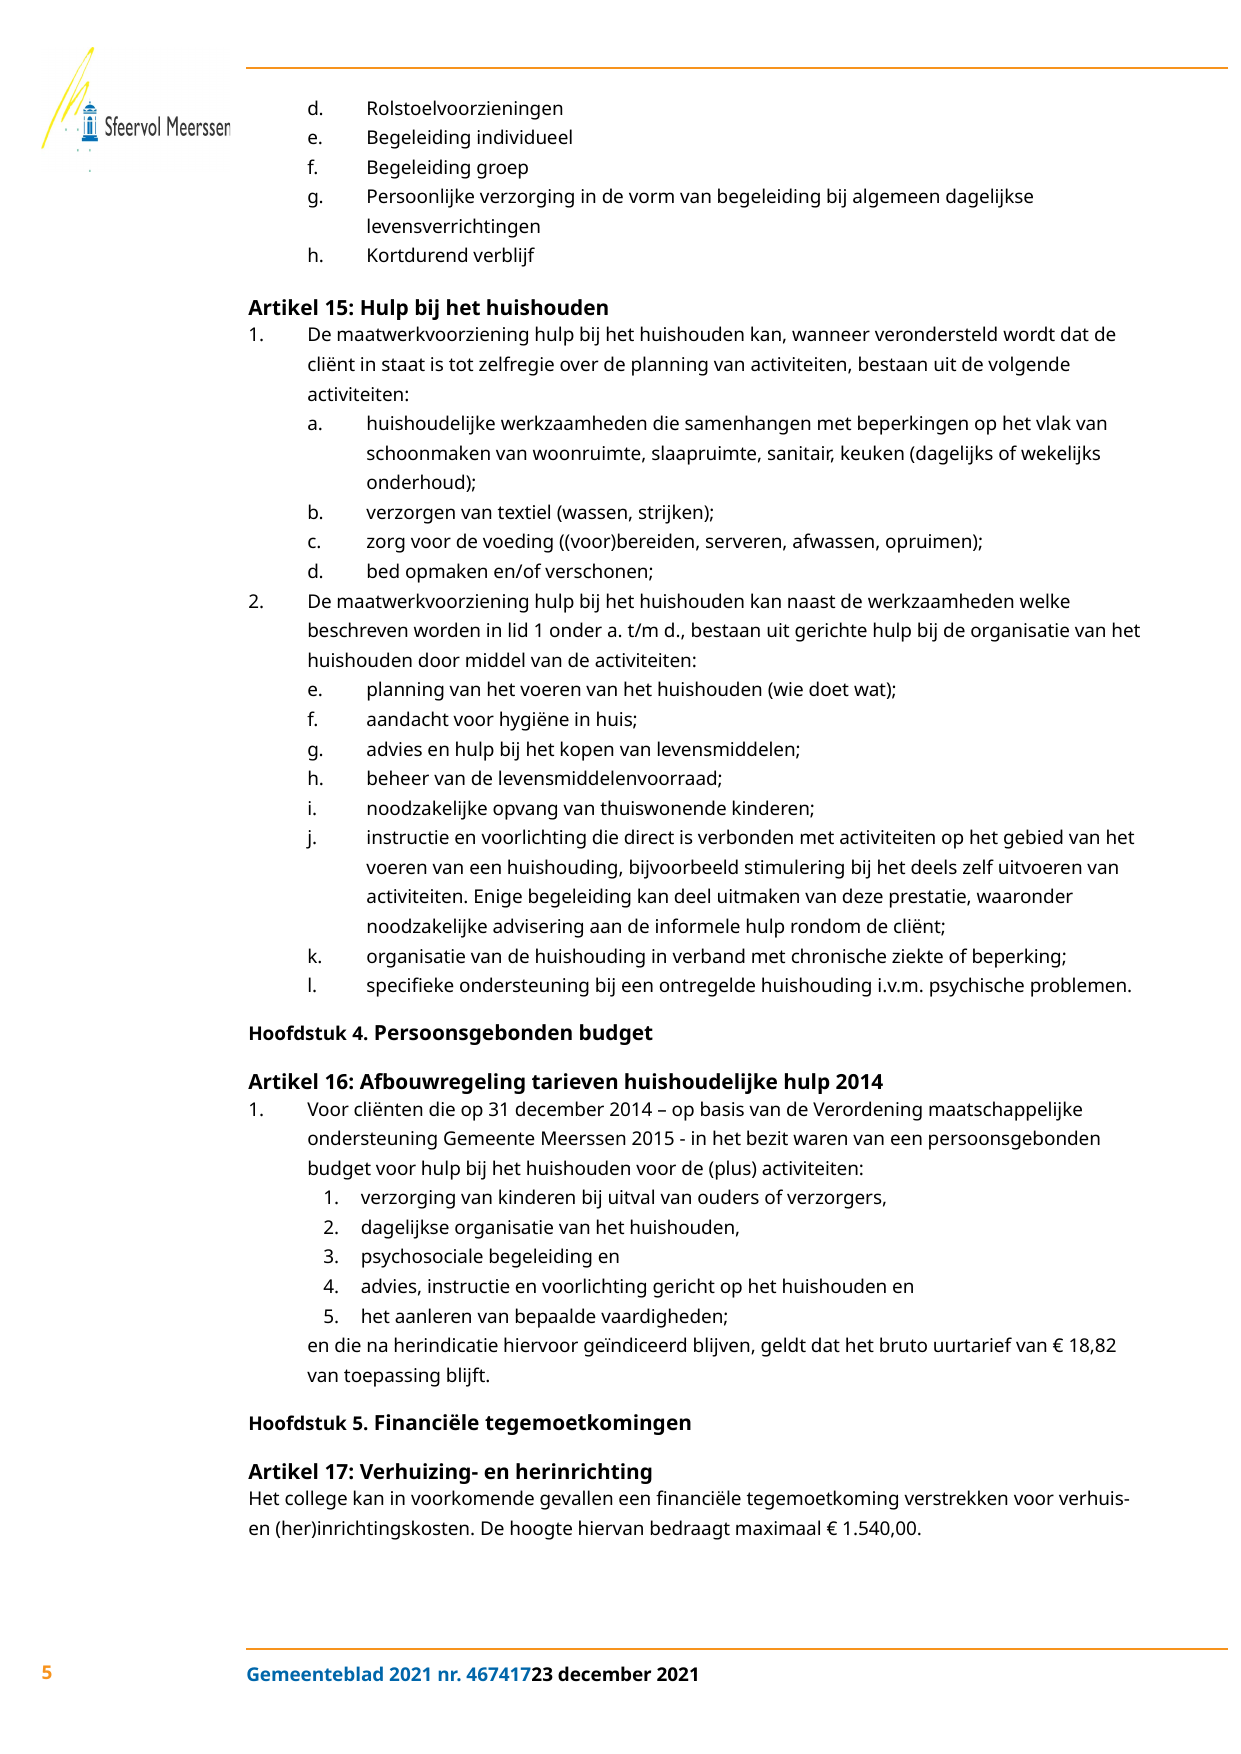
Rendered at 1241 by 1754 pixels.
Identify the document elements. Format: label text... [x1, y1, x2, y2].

list De maatwerkvoorziening hulp bij het huishouden kan naast de werkzaamheden welke beschreven worden in lid 1 onder a. t/m d., bestaan uit gerichte hulp bij de organisatie van het huishouden door middel van de activiteiten: [248, 588, 1152, 673]
list bed opmaken en/of verschonen; [307, 558, 1152, 584]
picture [41, 47, 231, 172]
list specifieke ondersteuning bij een ontregelde huishouding i.v.m. psychische problemen. [307, 972, 1152, 998]
list Begeleiding individueel [307, 124, 1152, 150]
list advies en hulp bij het kopen van levensmiddelen; [307, 736, 1152, 761]
list Persoonlijke verzorging in de vorm van begeleiding bij algemeen dagelijkse levensverrichtingen [307, 183, 1152, 239]
list het aanleren van bepaalde vaardigheden; [323, 1303, 1152, 1328]
text Het college kan in voorkomende gevallen een financiële tegemoetkoming verstrekken voor verhuis- en (her)inrichtingskosten. De hoogte hiervan bedraagt maximaal € 1.540,00. [248, 1485, 1152, 1541]
text Hoofdstuk 5. Financiële tegemoetkomingen [248, 1408, 1152, 1436]
text Artikel 15: Hulp bij het huishouden [248, 293, 1152, 322]
list De maatwerkvoorziening hulp bij het huishouden kan, wanneer verondersteld wordt dat de cliënt in staat is tot zelfregie over de planning van activiteiten, bestaan uit de volgende activiteiten: [248, 322, 1152, 406]
list psychosociale begeleiding en [323, 1244, 1152, 1269]
text Artikel 16: Afbouwregeling tarieven huishoudelijke hulp 2014 [248, 1067, 1152, 1096]
list Begeleiding groep [307, 154, 1152, 180]
list Kortdurend verblijf [307, 243, 1152, 268]
list Rolstoelvoorzieningen [307, 95, 1152, 121]
list verzorging van kinderen bij uitval van ouders of verzorgers, [323, 1184, 1152, 1210]
list verzorgen van textiel (wassen, strijken); [307, 499, 1152, 525]
list beheer van de levensmiddelenvoorraad; [307, 765, 1152, 791]
list noodzakelijke opvang van thuiswonende kinderen; [307, 795, 1152, 821]
list Voor cliënten die op 31 december 2014 – op basis van de Verordening maatschappelijke ondersteuning Gemeente Meerssen 2015 - in het bezit waren van een persoonsgebonden budget voor hulp bij het huishouden voor de (plus) activiteiten: [248, 1096, 1152, 1181]
text Hoofdstuk 4. Persoonsgebonden budget [248, 1018, 1152, 1046]
list organisatie van de huishouding in verband met chronische ziekte of beperking; [307, 943, 1152, 968]
list planning van het voeren van het huishouden (wie doet wat); [307, 677, 1152, 702]
list en die na herindicatie hiervoor geïndiceerd blijven, geldt dat het bruto uurtarief van € 18,82 van toepassing blijft. [248, 1332, 1152, 1388]
list instructie en voorlichting die direct is verbonden met activiteiten op het gebied van het voeren van een huishouding, bijvoorbeeld stimulering bij het deels zelf uitvoeren van activiteiten. Enige begeleiding kan deel uitmaken van deze prestatie, waaronder noodzakelijke advisering aan de informele hulp rondom de cliënt; [307, 824, 1152, 939]
text Artikel 17: Verhuizing- en herinrichting [248, 1457, 1152, 1485]
list zorg voor de voeding ((voor)bereiden, serveren, afwassen, opruimen); [307, 529, 1152, 554]
list huishoudelijke werkzaamheden die samenhangen met beperkingen op het vlak van schoonmaken van woonruimte, slaapruimte, sanitair, keuken (dagelijks of wekelijks onderhoud); [307, 410, 1152, 495]
list dagelijkse organisatie van het huishouden, [323, 1214, 1152, 1240]
list aandacht voor hygiëne in huis; [307, 706, 1152, 732]
list advies, instructie en voorlichting gericht op het huishouden en [323, 1273, 1152, 1299]
